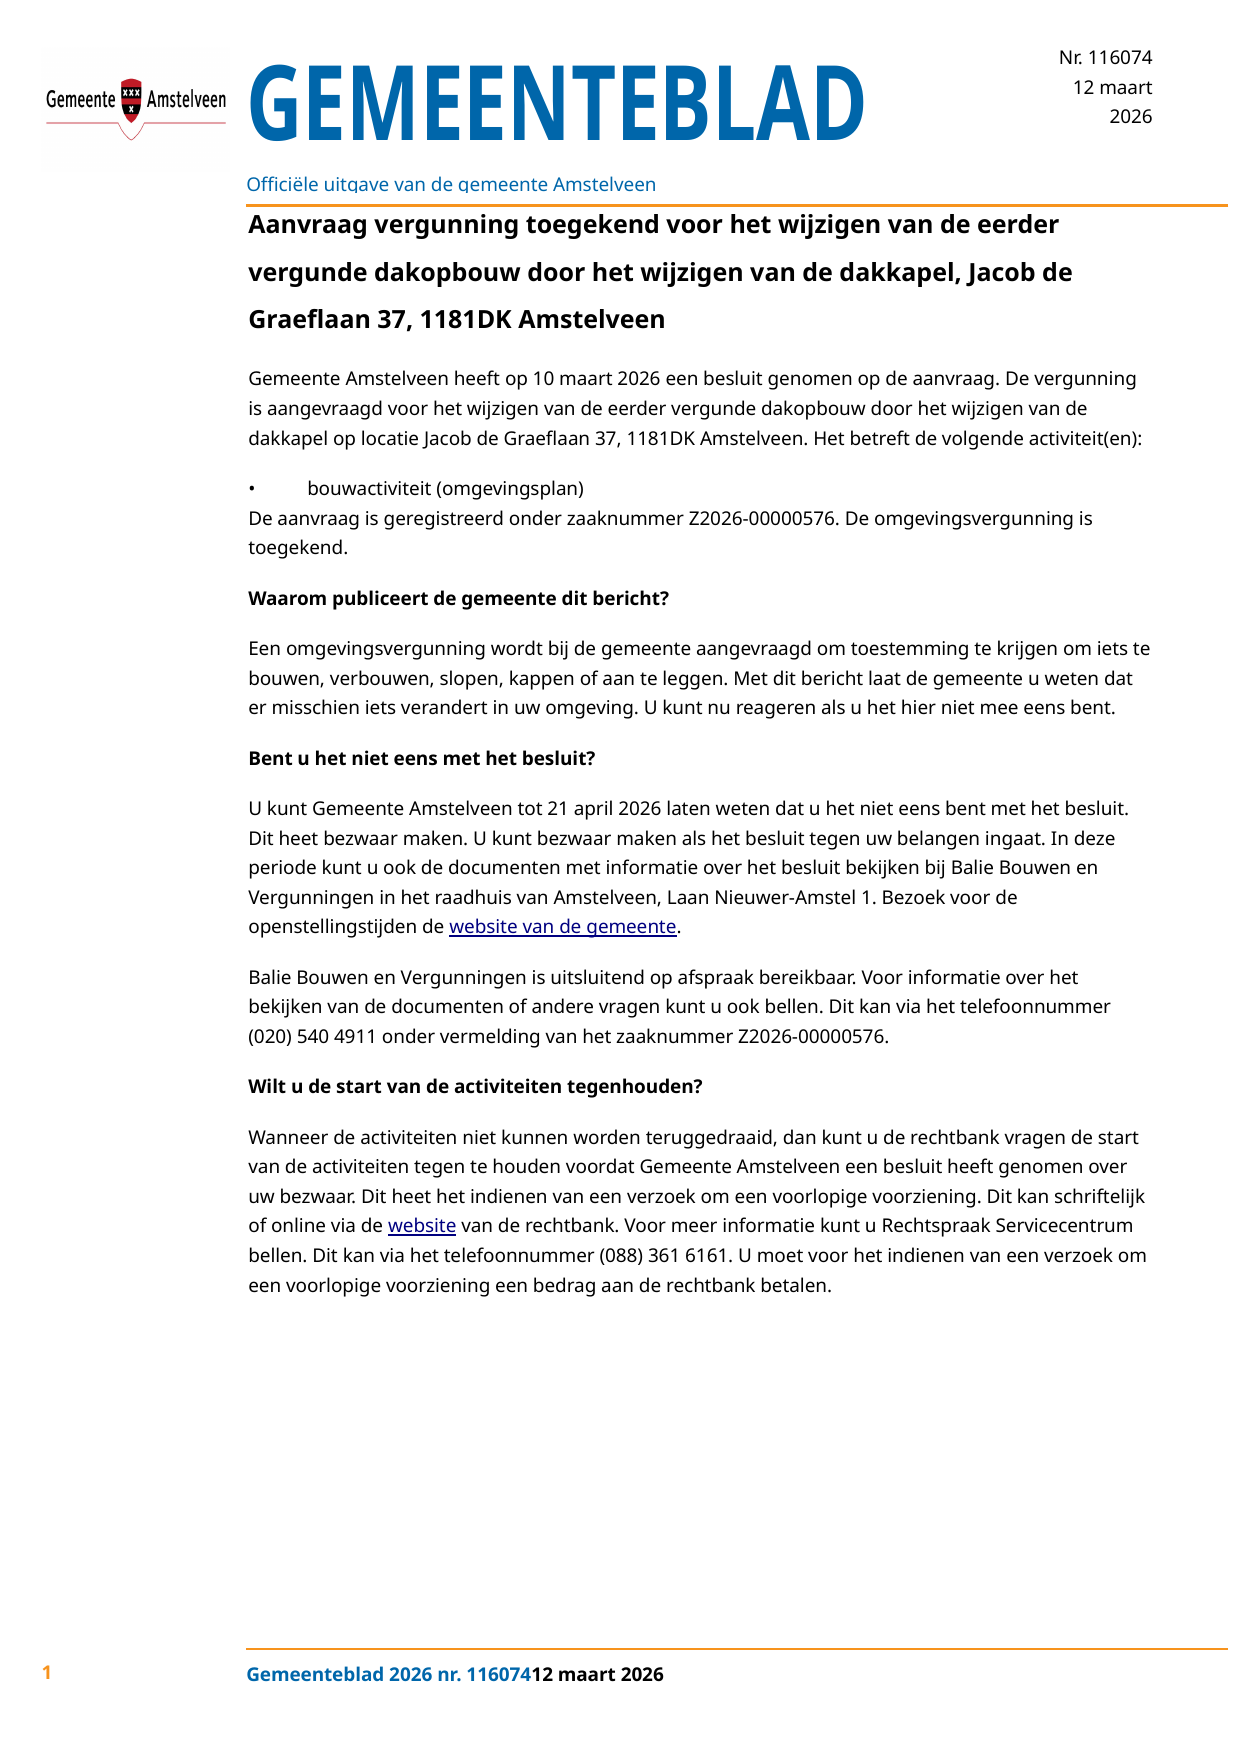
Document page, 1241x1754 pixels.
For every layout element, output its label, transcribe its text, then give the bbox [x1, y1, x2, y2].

text Balie Bouwen en Vergunningen is uitsluitend op afspraak bereikbaar. Voor informatie over het bekijken van de documenten of andere vragen kunt u ook bellen. Dit kan via het telefoonnummer (020) 540 4911 onder vermelding van het zaaknummer Z2026-00000576. [248, 964, 1152, 1049]
text Een omgevingsvergunning wordt bij de gemeente aangevraagd om toestemming te krijgen om iets te bouwen, verbouwen, slopen, kappen of aan te leggen. Met dit bericht laat de gemeente u weten dat er misschien iets verandert in uw omgeving. U kunt nu reageren als u het hier niet mee eens bent. [248, 635, 1152, 720]
text Wilt u de start van de activiteiten tegenhouden? [248, 1073, 1152, 1099]
text Gemeente Amstelveen heeft op 10 maart 2026 een besluit genomen op de aanvraag. De vergunning is aangevraagd voor het wijzigen van de eerder vergunde dakopbouw door het wijzigen van de dakkapel op locatie Jacob de Graeflaan 37, 1181DK Amstelveen. Het betreft de volgende activiteit(en): [248, 366, 1152, 450]
text Waarom publiceert de gemeente dit bericht? [248, 585, 1152, 610]
text Bent u het niet eens met het besluit? [248, 745, 1152, 770]
text U kunt Gemeente Amstelveen tot 21 april 2026 laten weten dat u het niet eens bent met het besluit. Dit heet bezwaar maken. U kunt bezwaar maken als het besluit tegen uw belangen ingaat. In deze periode kunt u ook de documenten met informatie over het besluit bekijken bij Balie Bouwen en Vergunningen in het raadhuis van Amstelveen, Laan Nieuwer-Amstel 1. Bezoek voor de openstellingstijden de website van de gemeente. [248, 795, 1152, 939]
text Aanvraag vergunning toegekend voor het wijzigen van de eerder vergunde dakopbouw door het wijzigen van de dakkapel, Jacob de Graeflaan 37, 1181DK Amstelveen [248, 207, 1152, 336]
list bouwactiviteit (omgevingsplan) [248, 475, 1152, 501]
text De aanvraag is geregistreerd onder zaaknummer Z2026-00000576. De omgevingsvergunning is toegekend. [248, 505, 1152, 560]
text Wanneer de activiteiten niet kunnen worden teruggedraaid, dan kunt u de rechtbank vragen de start van de activiteiten tegen te houden voordat Gemeente Amstelveen een besluit heeft genomen over uw bezwaar. Dit heet het indienen van een verzoek om een voorlopige voorziening. Dit kan schriftelijk of online via de website van de rechtbank. Voor meer informatie kunt u Rechtspraak Servicecentrum bellen. Dit kan via het telefoonnummer (088) 361 6161. U moet voor het indienen van een verzoek om een voorlopige voorziening een bedrag aan de rechtbank betalen. [248, 1124, 1152, 1297]
picture [41, 47, 231, 172]
